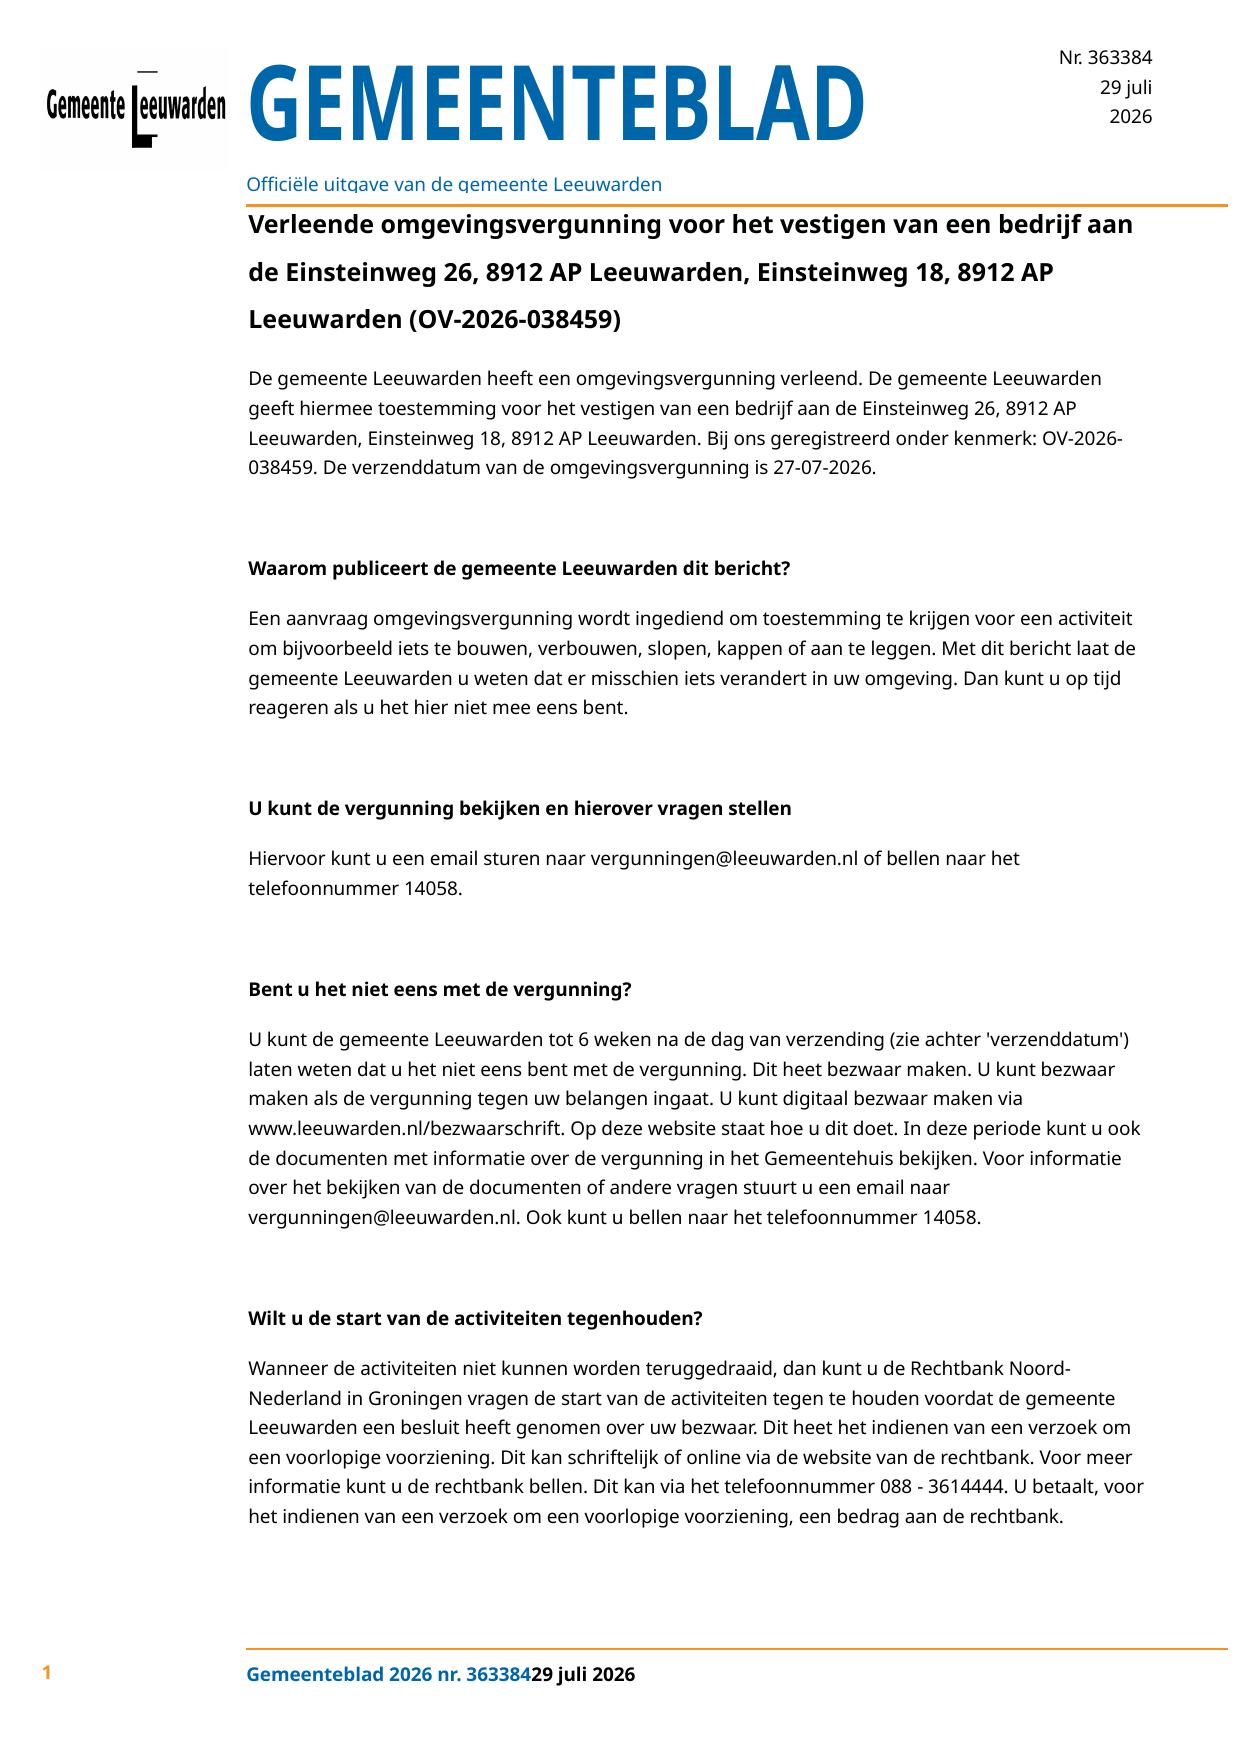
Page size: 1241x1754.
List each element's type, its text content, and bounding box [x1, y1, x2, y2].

text Verleende omgevingsvergunning voor het vestigen van een bedrijf aan de Einsteinweg 26, 8912 AP Leeuwarden, Einsteinweg 18, 8912 AP Leeuwarden (OV-2026-038459) [248, 207, 1152, 336]
text Hiervoor kunt u een email sturen naar vergunningen@leeuwarden.nl of bellen naar het telefoonnummer 14058. [248, 846, 1152, 901]
text Een aanvraag omgevingsvergunning wordt ingediend om toestemming te krijgen voor een activiteit om bijvoorbeeld iets te bouwen, verbouwen, slopen, kappen of aan te leggen. Met dit bericht laat de gemeente Leeuwarden u weten dat er misschien iets verandert in uw omgeving. Dan kunt u op tijd reageren als u het hier niet mee eens bent. [248, 606, 1152, 720]
text Wilt u de start van de activiteiten tegenhouden? [248, 1305, 1152, 1330]
text Wanneer de activiteiten niet kunnen worden teruggedraaid, dan kunt u de Rechtbank Noord-Nederland in Groningen vragen de start van de activiteiten tegen te houden voordat de gemeente Leeuwarden een besluit heeft genomen over uw bezwaar. Dit heet het indienen van een verzoek om een voorlopige voorziening. Dit kan schriftelijk of online via de website van de rechtbank. Voor meer informatie kunt u de rechtbank bellen. Dit kan via het telefoonnummer 088 - 3614444. U betaalt, voor het indienen van een verzoek om een voorlopige voorziening, een bedrag aan de rechtbank. [248, 1355, 1152, 1529]
text U kunt de gemeente Leeuwarden tot 6 weken na de dag van verzending (zie achter 'verzenddatum') laten weten dat u het niet eens bent met de vergunning. Dit heet bezwaar maken. U kunt bezwaar maken als de vergunning tegen uw belangen ingaat. U kunt digitaal bezwaar maken via www.leeuwarden.nl/bezwaarschrift. Op deze website staat hoe u dit doet. In deze periode kunt u ook de documenten met informatie over de vergunning in het Gemeentehuis bekijken. Voor informatie over het bekijken van de documenten of andere vragen stuurt u een email naar vergunningen@leeuwarden.nl. Ook kunt u bellen naar het telefoonnummer 14058. [248, 1026, 1152, 1229]
text Waarom publiceert de gemeente Leeuwarden dit bericht? [248, 555, 1152, 581]
text De gemeente Leeuwarden heeft een omgevingsvergunning verleend. De gemeente Leeuwarden geeft hiermee toestemming voor het vestigen van een bedrijf aan de Einsteinweg 26, 8912 AP Leeuwarden, Einsteinweg 18, 8912 AP Leeuwarden. Bij ons geregistreerd onder kenmerk: OV-2026-038459. De verzenddatum van de omgevingsvergunning is 27-07-2026. [248, 366, 1152, 480]
text Bent u het niet eens met de vergunning? [248, 976, 1152, 1002]
picture [41, 47, 231, 172]
text U kunt de vergunning bekijken en hierover vragen stellen [248, 795, 1152, 821]
